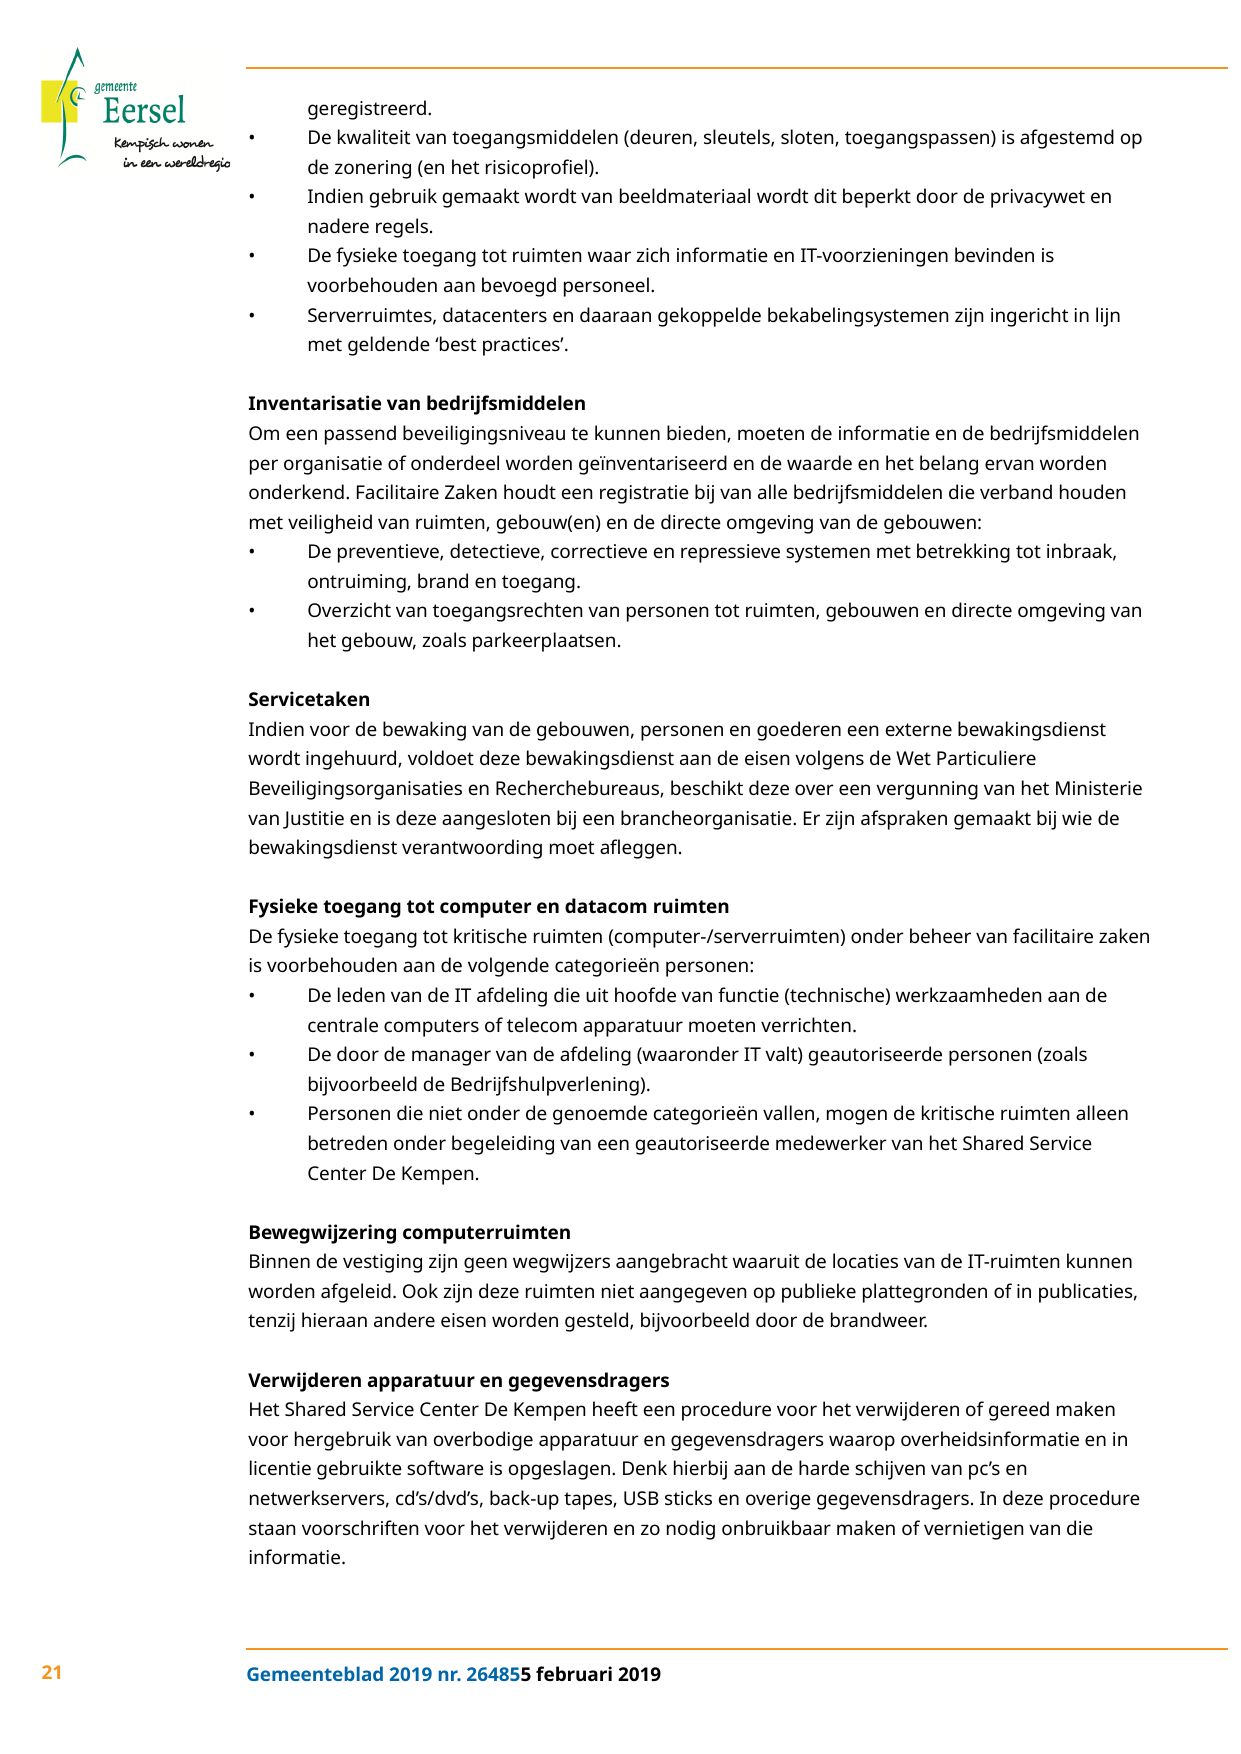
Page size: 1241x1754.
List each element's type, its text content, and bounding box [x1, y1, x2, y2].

list geregistreerd. [248, 95, 1152, 121]
list De door de manager van de afdeling (waaronder IT valt) geautoriseerde personen (zoals bijvoorbeeld de Bedrijfshulpverlening). [248, 1041, 1152, 1097]
text Fysieke toegang tot computer en datacom ruimten [248, 893, 1152, 919]
text Het Shared Service Center De Kempen heeft een procedure voor het verwijderen of gereed maken voor hergebruik van overbodige apparatuur en gegevensdragers waarop overheidsinformatie en in licentie gebruikte software is opgeslagen. Denk hierbij aan de harde schijven van pc’s en netwerkservers, cd’s/dvd’s, back-up tapes, USB sticks en overige gegevensdragers. In deze procedure staan voorschriften voor het verwijderen en zo nodig onbruikbaar maken of vernietigen van die informatie. [248, 1396, 1152, 1570]
text Bewegwijzering computerruimten [248, 1219, 1152, 1245]
text Om een passend beveiligingsniveau te kunnen bieden, moeten de informatie en de bedrijfsmiddelen per organisatie of onderdeel worden geïnventariseerd en de waarde en het belang ervan worden onderkend. Facilitaire Zaken houdt een registratie bij van alle bedrijfsmiddelen die verband houden met veiligheid van ruimten, gebouw(en) en de directe omgeving van de gebouwen: [248, 420, 1152, 535]
list Serverruimtes, datacenters en daaraan gekoppelde bekabelingsystemen zijn ingericht in lijn met geldende ‘best practices’. [248, 302, 1152, 357]
picture [41, 47, 231, 172]
list Overzicht van toegangsrechten van personen tot ruimten, gebouwen en directe omgeving van het gebouw, zoals parkeerplaatsen. [248, 598, 1152, 653]
list Indien gebruik gemaakt wordt van beeldmateriaal wordt dit beperkt door de privacywet en nadere regels. [248, 183, 1152, 239]
text Indien voor de bewaking van de gebouwen, personen en goederen een externe bewakingsdienst wordt ingehuurd, voldoet deze bewakingsdienst aan de eisen volgens de Wet Particuliere Beveiligingsorganisaties en Recherchebureaus, beschikt deze over een vergunning van het Ministerie van Justitie en is deze aangesloten bij een brancheorganisatie. Er zijn afspraken gemaakt bij wie de bewakingsdienst verantwoording moet afleggen. [248, 716, 1152, 860]
list De preventieve, detectieve, correctieve en repressieve systemen met betrekking tot inbraak, ontruiming, brand en toegang. [248, 538, 1152, 594]
text Binnen de vestiging zijn geen wegwijzers aangebracht waaruit de locaties van de IT-ruimten kunnen worden afgeleid. Ook zijn deze ruimten niet aangegeven op publieke plattegronden of in publicaties, tenzij hieraan andere eisen worden gesteld, bijvoorbeeld door de brandweer. [248, 1248, 1152, 1333]
list De leden van de IT afdeling die uit hoofde van functie (technische) werkzaamheden aan de centrale computers of telecom apparatuur moeten verrichten. [248, 982, 1152, 1038]
text De fysieke toegang tot kritische ruimten (computer-/serverruimten) onder beheer van facilitaire zaken is voorbehouden aan de volgende categorieën personen: [248, 923, 1152, 978]
list De kwaliteit van toegangsmiddelen (deuren, sleutels, sloten, toegangspassen) is afgestemd op de zonering (en het risicoprofiel). [248, 124, 1152, 180]
list De fysieke toegang tot ruimten waar zich informatie en IT-voorzieningen bevinden is voorbehouden aan bevoegd personeel. [248, 243, 1152, 298]
list Personen die niet onder de genoemde categorieën vallen, mogen de kritische ruimten alleen betreden onder begeleiding van een geautoriseerde medewerker van het Shared Service Center De Kempen. [248, 1101, 1152, 1186]
text Inventarisatie van bedrijfsmiddelen [248, 391, 1152, 416]
text Servicetaken [248, 686, 1152, 712]
text Verwijderen apparatuur en gegevensdragers [248, 1367, 1152, 1393]
